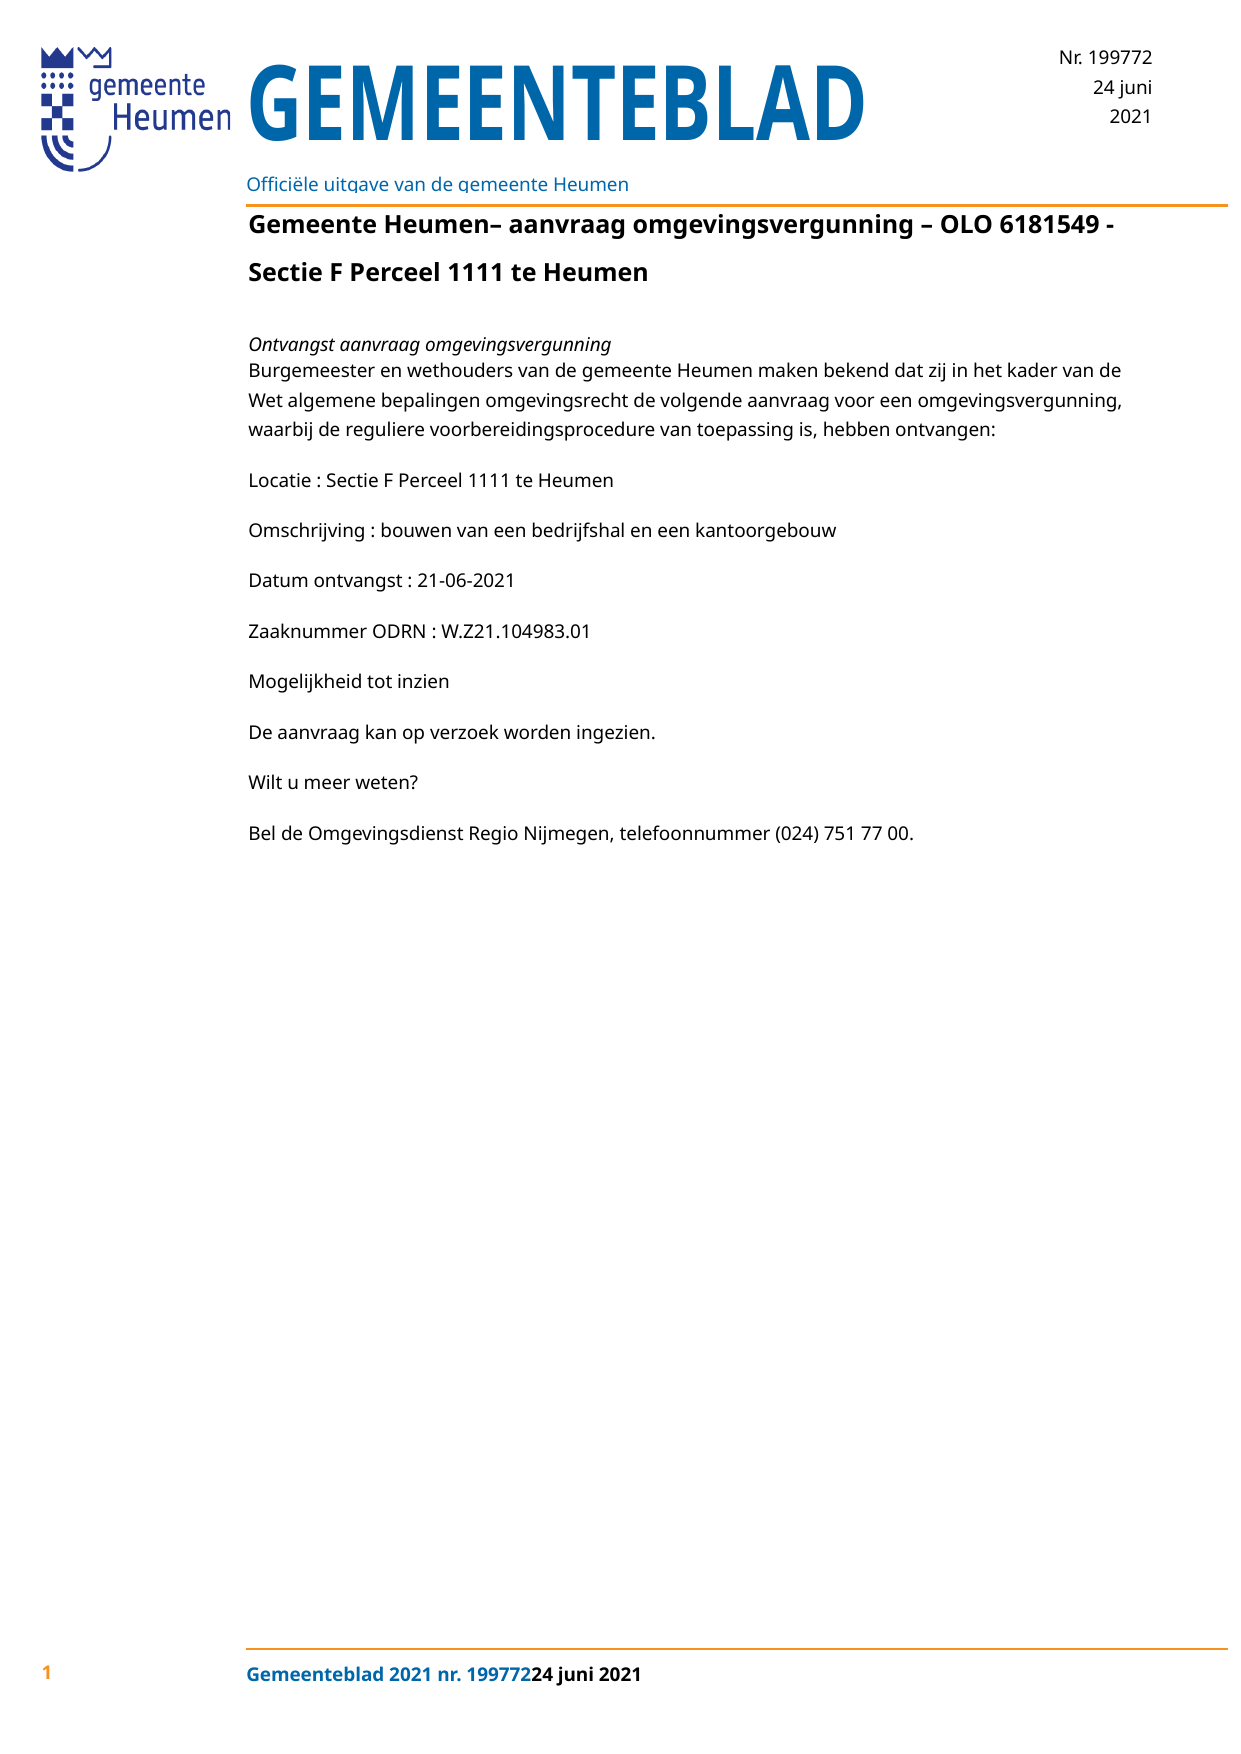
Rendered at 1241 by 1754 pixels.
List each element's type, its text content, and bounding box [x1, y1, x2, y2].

text Wilt u meer weten? [248, 769, 1152, 795]
text Ontvangst aanvraag omgevingsvergunning [248, 331, 1152, 357]
text Mogelijkheid tot inzien [248, 668, 1152, 694]
text Gemeente Heumen– aanvraag omgevingsvergunning – OLO 6181549 - Sectie F Perceel 1111 te Heumen [248, 207, 1152, 288]
text Zaaknummer ODRN : W.Z21.104983.01 [248, 618, 1152, 644]
text Datum ontvangst : 21-06-2021 [248, 568, 1152, 593]
text Locatie : Sectie F Perceel 1111 te Heumen [248, 467, 1152, 492]
text Omschrijving : bouwen van een bedrijfshal en een kantoorgebouw [248, 517, 1152, 543]
text Burgemeester en wethouders van de gemeente Heumen maken bekend dat zij in het kader van de Wet algemene bepalingen omgevingsrecht de volgende aanvraag voor een omgevingsvergunning, waarbij de reguliere voorbereidingsprocedure van toepassing is, hebben ontvangen: [248, 357, 1152, 442]
text De aanvraag kan op verzoek worden ingezien. [248, 719, 1152, 744]
picture [41, 47, 231, 172]
text Bel de Omgevingsdienst Regio Nijmegen, telefoonnummer (024) 751 77 00. [248, 820, 1152, 845]
